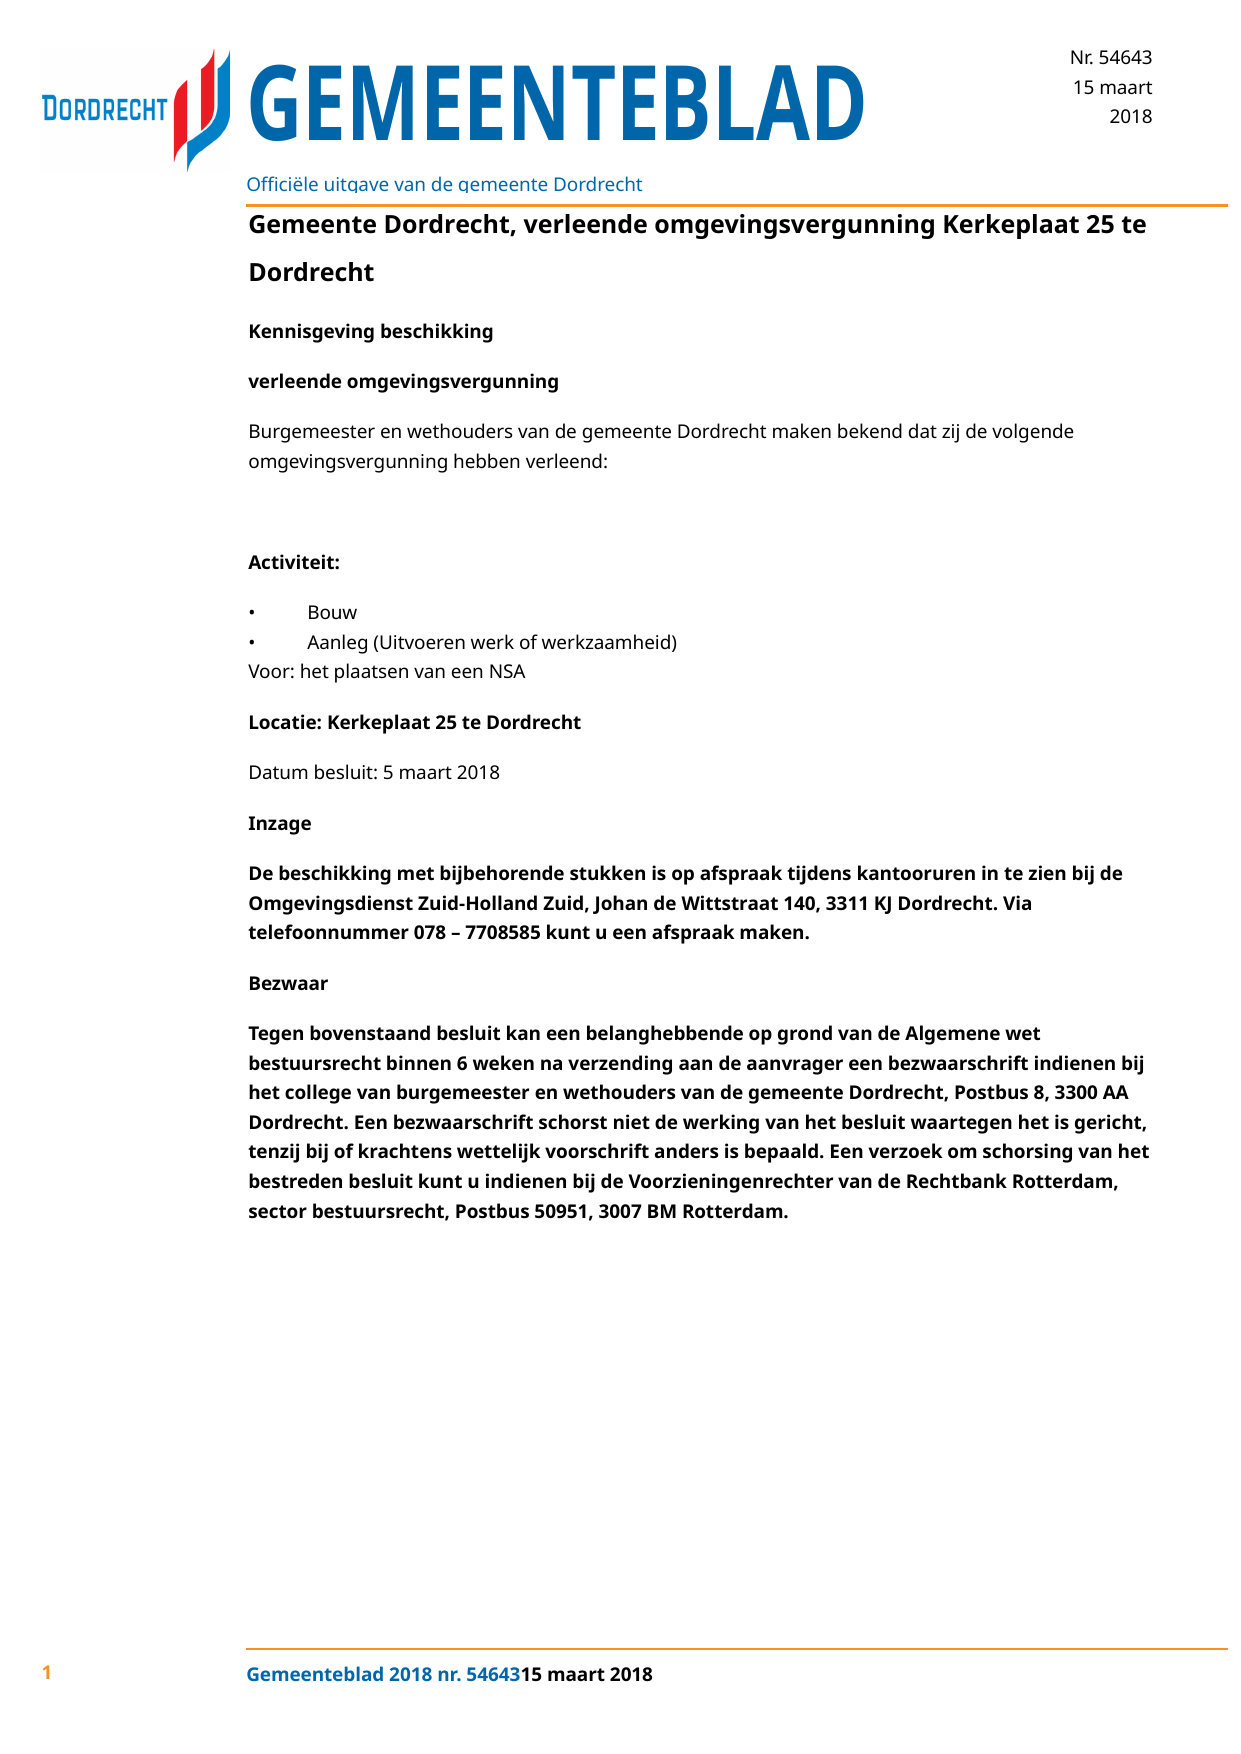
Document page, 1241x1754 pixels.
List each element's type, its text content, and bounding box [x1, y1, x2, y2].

text Burgemeester en wethouders van de gemeente Dordrecht maken bekend dat zij de volgende omgevingsvergunning hebben verleend: [248, 419, 1152, 474]
text Bezwaar [248, 970, 1152, 996]
text Inzage [248, 810, 1152, 836]
list Bouw [248, 599, 1152, 625]
text Gemeente Dordrecht, verleende omgevingsvergunning Kerkeplaat 25 te Dordrecht [248, 207, 1152, 288]
text De beschikking met bijbehorende stukken is op afspraak tijdens kantooruren in te zien bij de Omgevingsdienst Zuid-Holland Zuid, Johan de Wittstraat 140, 3311 KJ Dordrecht. Via telefoonnummer 078 – 7708585 kunt u een afspraak maken. [248, 860, 1152, 945]
picture [41, 47, 231, 172]
list Aanleg (Uitvoeren werk of werkzaamheid) [248, 629, 1152, 655]
text Locatie: Kerkeplaat 25 te Dordrecht [248, 709, 1152, 735]
text Voor: het plaatsen van een NSA [248, 659, 1152, 684]
text Datum besluit: 5 maart 2018 [248, 759, 1152, 785]
text Kennisgeving beschikking [248, 318, 1152, 344]
text Activiteit: [248, 549, 1152, 575]
text verleende omgevingsvergunning [248, 368, 1152, 394]
text Tegen bovenstaand besluit kan een belanghebbende op grond van de Algemene wet bestuursrecht binnen 6 weken na verzending aan de aanvrager een bezwaarschrift indienen bij het college van burgemeester en wethouders van de gemeente Dordrecht, Postbus 8, 3300 AA Dordrecht. Een bezwaarschrift schorst niet de werking van het besluit waartegen het is gericht, tenzij bij of krachtens wettelijk voorschrift anders is bepaald. Een verzoek om schorsing van het bestreden besluit kunt u indienen bij de Voorzieningenrechter van de Rechtbank Rotterdam, sector bestuursrecht, Postbus 50951, 3007 BM Rotterdam. [248, 1020, 1152, 1224]
